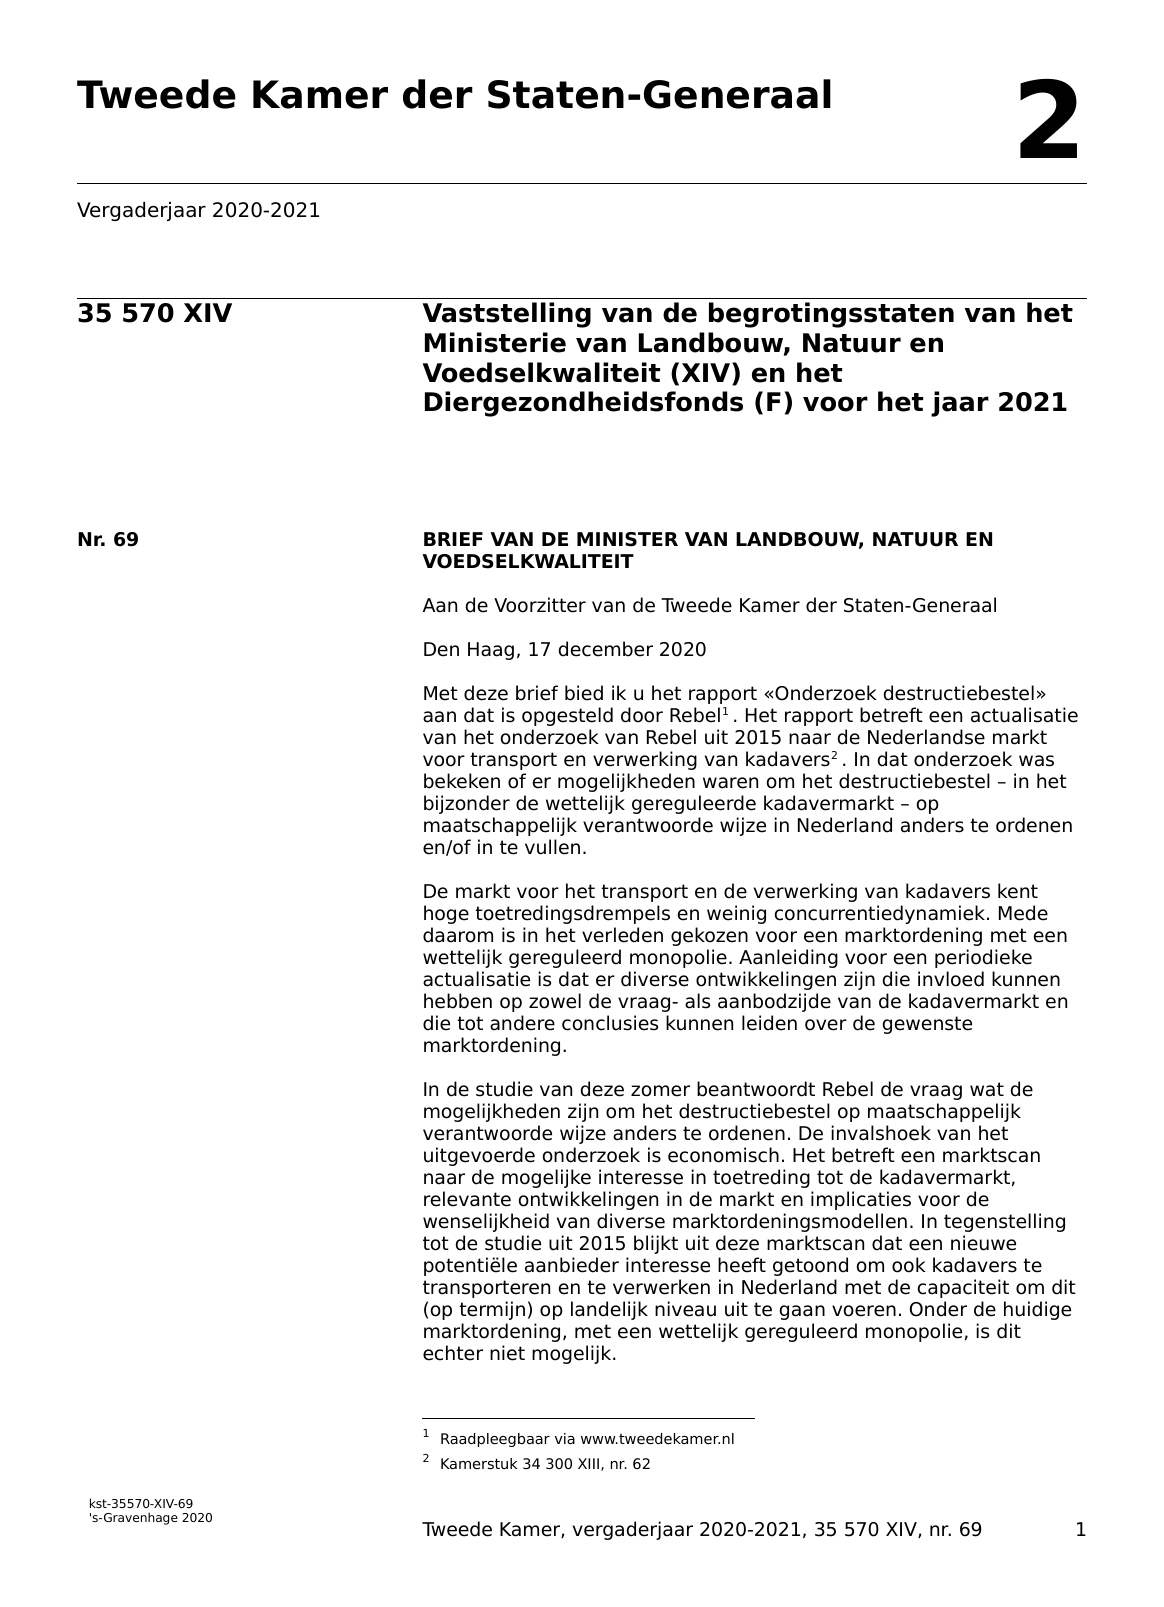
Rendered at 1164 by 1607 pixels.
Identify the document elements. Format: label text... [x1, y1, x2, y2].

text Kamerstuk 34 300 XIII, nr. 62 [422, 1452, 1087, 1474]
table_cell Vergaderjaar 2020-2021 [77, 184, 1087, 298]
table_header Tweede Kamer der Staten-Generaal [77, 59, 886, 183]
text In de studie van deze zomer beantwoordt Rebel de vraag wat de mogelijkheden zijn om het destructiebestel op maatschappelijk verantwoorde wijze anders te ordenen. De invalshoek van het uitgevoerde onderzoek is economisch. Het betreft een marktscan naar de mogelijke interesse in toetreding tot de kadavermarkt, relevante ontwikkelingen in de markt en implicaties voor de wenselijkheid van diverse marktordeningsmodellen. In tegenstelling tot de studie uit 2015 blijkt uit deze marktscan dat een nieuwe potentiële aanbieder interesse heeft getoond om ook kadavers te transporteren en te verwerken in Nederland met de capaciteit om dit (op termijn) op landelijk niveau uit te gaan voeren. Onder de huidige marktordening, met een wettelijk gereguleerd monopolie, is dit echter niet mogelijk. [422, 1079, 1087, 1365]
table_header 2 [886, 59, 1087, 183]
text kst-35570-XIV-69 [88, 1497, 323, 1511]
text De markt voor het transport en de verwerking van kadavers kent hoge toetredingsdrempels en weinig concurrentiedynamiek. Mede daarom is in het verleden gekozen voor een marktordening met een wettelijk gereguleerd monopolie. Aanleiding voor een periodieke actualisatie is dat er diverse ontwikkelingen zijn die invloed kunnen hebben op zowel de vraag- als aanbodzijde van de kadavermarkt en die tot andere conclusies kunnen leiden over de gewenste marktordening. [422, 881, 1087, 1057]
text Met deze brief bied ik u het rapport «Onderzoek destructiebestel» aan dat is opgesteld door Rebel. Het rapport betreft een actualisatie van het onderzoek van Rebel uit 2015 naar de Nederlandse markt voor transport en verwerking van kadavers. In dat onderzoek was bekeken of er mogelijkheden waren om het destructiebestel – in het bijzonder de wettelijk gereguleerde kadavermarkt – op maatschappelijk verantwoorde wijze in Nederland anders te ordenen en/of in te vullen. [422, 683, 1087, 859]
text 's-Gravenhage 2020 [88, 1511, 323, 1525]
subtitle 35 570 XIV Vaststelling van de begrotingsstaten van het Ministerie van Landbouw, Natuur en Voedselkwaliteit (XIV) en het Diergezondheidsfonds (F) voor het jaar 2021 [77, 299, 1087, 418]
subtitle Nr. 69 BRIEF VAN DE MINISTER VAN LANDBOUW, NATUUR EN VOEDSELKWALITEIT [77, 529, 1087, 573]
text Raadpleegbaar via www.tweedekamer.nl [422, 1427, 1087, 1449]
text Aan de Voorzitter van de Tweede Kamer der Staten-Generaal [422, 595, 1087, 617]
text Den Haag, 17 december 2020 [422, 639, 1087, 661]
